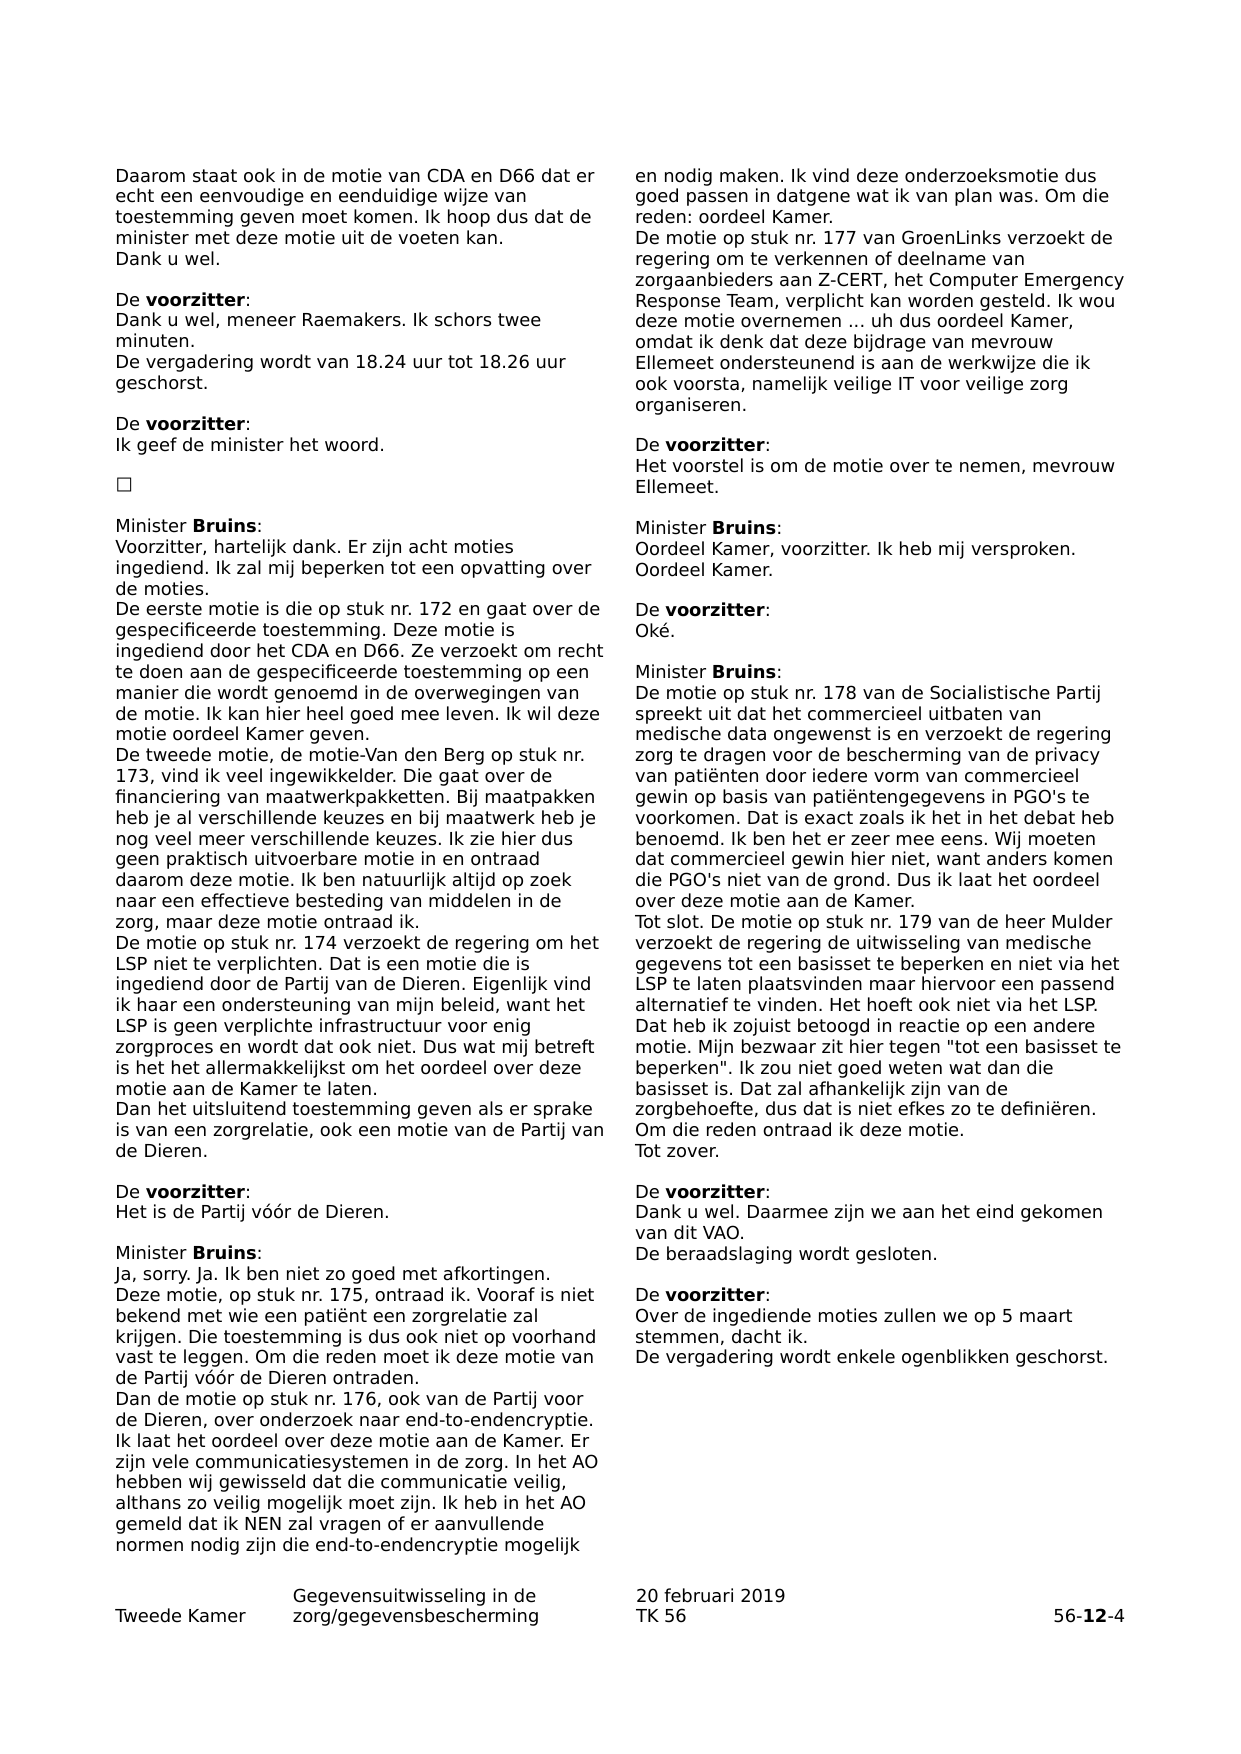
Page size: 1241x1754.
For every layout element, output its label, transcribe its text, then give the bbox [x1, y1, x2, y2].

text Minister Bruins: [635, 662, 1125, 682]
text Voorzitter, hartelijk dank. Er zijn acht moties ingediend. Ik zal mij beperken tot een opvatting over de moties. [115, 537, 605, 599]
text Dank u wel. [115, 249, 605, 269]
text De voorzitter: [635, 1285, 1125, 1306]
text De voorzitter: [115, 413, 605, 434]
text Ik geef de minister het woord. [115, 434, 605, 455]
text De motie op stuk nr. 178 van de Socialistische Partij spreekt uit dat het commercieel uitbaten van medische data ongewenst is en verzoekt de regering zorg te dragen voor de bescherming van de privacy van patiënten door iedere vorm van commercieel gewin op basis van patiëntengegevens in PGO's te voorkomen. Dat is exact zoals ik het in het debat heb benoemd. Ik ben het er zeer mee eens. Wij moeten dat commercieel gewin hier niet, want anders komen die PGO's niet van de grond. Dus ik laat het oordeel over deze motie aan de Kamer. [635, 682, 1125, 912]
text Tot zover. [635, 1141, 1125, 1162]
text De motie op stuk nr. 177 van GroenLinks verzoekt de regering om te verkennen of deelname van zorgaanbieders aan Z-CERT, het Computer Emergency Response Team, verplicht kan worden gesteld. Ik wou deze motie overnemen ... uh dus oordeel Kamer, omdat ik denk dat deze bijdrage van mevrouw Ellemeet ondersteunend is aan de werkwijze die ik ook voorsta, namelijk veilige IT voor veilige zorg organiseren. [635, 228, 1125, 415]
text Over de ingediende moties zullen we op 5 maart stemmen, dacht ik. [635, 1306, 1125, 1347]
text Deze motie, op stuk nr. 175, ontraad ik. Vooraf is niet bekend met wie een patiënt een zorgrelatie zal krijgen. Die toestemming is dus ook niet op voorhand vast te leggen. Om die reden moet ik deze motie van de Partij vóór de Dieren ontraden. [115, 1285, 605, 1389]
text De voorzitter: [635, 435, 1125, 456]
text Tot slot. De motie op stuk nr. 179 van de heer Mulder verzoekt de regering de uitwisseling van medische gegevens tot een basisset te beperken en niet via het LSP te laten plaatsvinden maar hiervoor een passend alternatief te vinden. Het hoeft ook niet via het LSP. Dat heb ik zojuist betoogd in reactie op een andere motie. Mijn bezwaar zit hier tegen "tot een basisset te beperken". Ik zou niet goed weten wat dan die basisset is. Dat zal afhankelijk zijn van de zorgbehoefte, dus dat is niet efkes zo te definiëren. Om die reden ontraad ik deze motie. [635, 912, 1125, 1141]
text De tweede motie, de motie-Van den Berg op stuk nr. 173, vind ik veel ingewikkelder. Die gaat over de financiering van maatwerkpakketten. Bij maatpakken heb je al verschillende keuzes en bij maatwerk heb je nog veel meer verschillende keuzes. Ik zie hier dus geen praktisch uitvoerbare motie in en ontraad daarom deze motie. Ik ben natuurlijk altijd op zoek naar een effectieve besteding van middelen in de zorg, maar deze motie ontraad ik. [115, 745, 605, 932]
text Minister Bruins: [635, 518, 1125, 538]
text De voorzitter: [635, 600, 1125, 621]
text en nodig maken. Ik vind deze onderzoeksmotie dus goed passen in datgene wat ik van plan was. Om die reden: oordeel Kamer. [635, 165, 1125, 228]
text De voorzitter: [115, 289, 605, 310]
text De vergadering wordt enkele ogenblikken geschorst. [635, 1347, 1125, 1368]
text Oké. [635, 621, 1125, 642]
text De beraadslaging wordt gesloten. [635, 1244, 1125, 1265]
text Oordeel Kamer, voorzitter. Ik heb mij versproken. Oordeel Kamer. [635, 538, 1125, 580]
text De eerste motie is die op stuk nr. 172 en gaat over de gespecificeerde toestemming. Deze motie is ingediend door het CDA en D66. Ze verzoekt om recht te doen aan de gespecificeerde toestemming op een manier die wordt genoemd in de overwegingen van de motie. Ik kan hier heel goed mee leven. Ik wil deze motie oordeel Kamer geven. [115, 599, 605, 745]
text Dan de motie op stuk nr. 176, ook van de Partij voor de Dieren, over onderzoek naar end-to-endencryptie. Ik laat het oordeel over deze motie aan de Kamer. Er zijn vele communicatiesystemen in de zorg. In het AO hebben wij gewisseld dat die communicatie veilig, althans zo veilig mogelijk moet zijn. Ik heb in het AO gemeld dat ik NEN zal vragen of er aanvullende normen nodig zijn die end-to-endencryptie mogelijk [115, 1389, 605, 1556]
text ⬜ [115, 475, 605, 496]
text Ja, sorry. Ja. Ik ben niet zo goed met afkortingen. [115, 1264, 605, 1285]
text De motie op stuk nr. 174 verzoekt de regering om het LSP niet te verplichten. Dat is een motie die is ingediend door de Partij van de Dieren. Eigenlijk vind ik haar een ondersteuning van mijn beleid, want het LSP is geen verplichte infrastructuur voor enig zorgproces en wordt dat ook niet. Dus wat mij betreft is het het allermakkelijkst om het oordeel over deze motie aan de Kamer te laten. [115, 932, 605, 1099]
text De voorzitter: [635, 1182, 1125, 1202]
text Dank u wel. Daarmee zijn we aan het eind gekomen van dit VAO. [635, 1202, 1125, 1244]
text Minister Bruins: [115, 516, 605, 537]
text Het voorstel is om de motie over te nemen, mevrouw Ellemeet. [635, 456, 1125, 498]
text Dan het uitsluitend toestemming geven als er sprake is van een zorgrelatie, ook een motie van de Partij van de Dieren. [115, 1099, 605, 1162]
text Daarom staat ook in de motie van CDA en D66 dat er echt een eenvoudige en eenduidige wijze van toestemming geven moet komen. Ik hoop dus dat de minister met deze motie uit de voeten kan. [115, 165, 605, 249]
text Het is de Partij vóór de Dieren. [115, 1202, 605, 1223]
text Minister Bruins: [115, 1243, 605, 1264]
text Dank u wel, meneer Raemakers. Ik schors twee minuten. [115, 310, 605, 352]
text De voorzitter: [115, 1182, 605, 1202]
text De vergadering wordt van 18.24 uur tot 18.26 uur geschorst. [115, 352, 605, 393]
